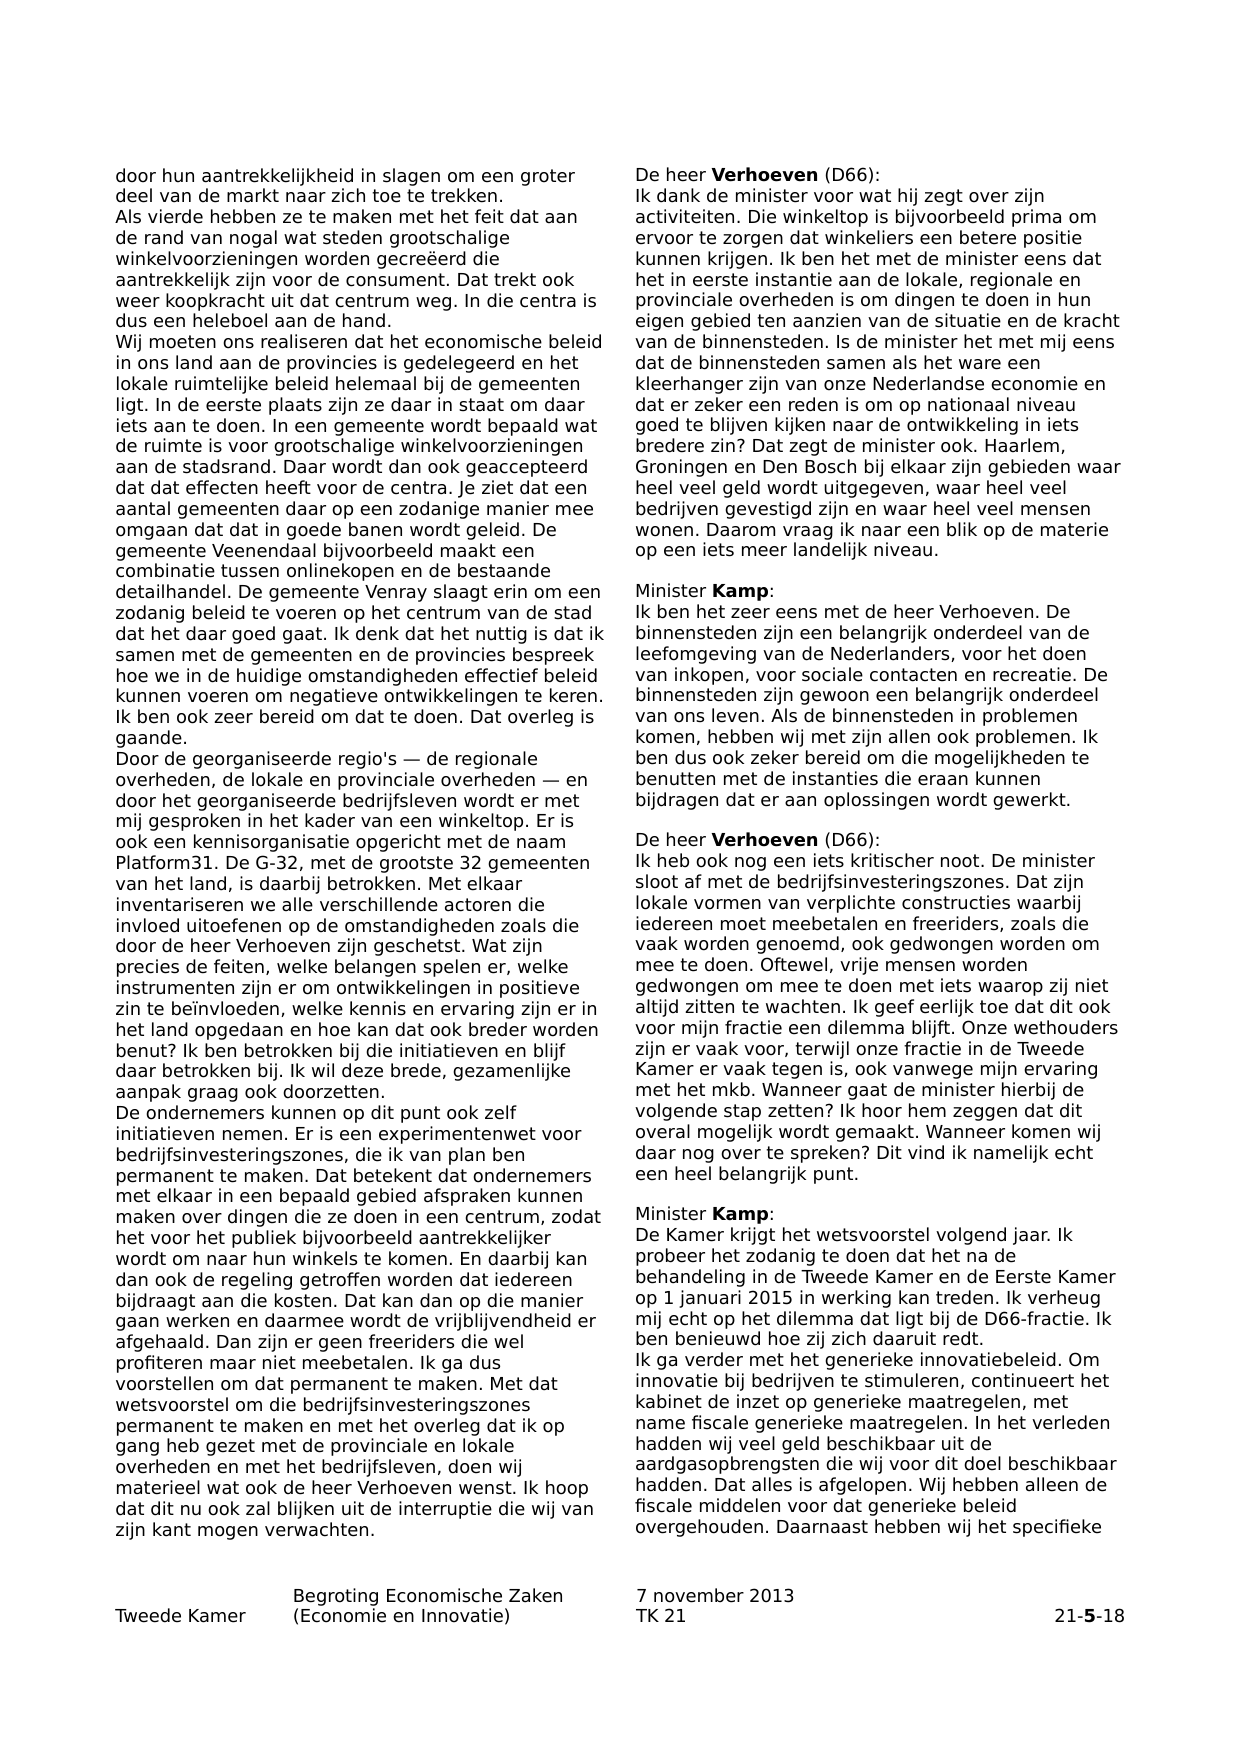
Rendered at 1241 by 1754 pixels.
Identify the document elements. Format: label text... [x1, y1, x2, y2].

text De Kamer krijgt het wetsvoorstel volgend jaar. Ik probeer het zodanig te doen dat het na de behandeling in de Tweede Kamer en de Eerste Kamer op 1 januari 2015 in werking kan treden. Ik verheug mij echt op het dilemma dat ligt bij de D66-fractie. Ik ben benieuwd hoe zij zich daaruit redt. [635, 1225, 1125, 1350]
text Wij moeten ons realiseren dat het economische beleid in ons land aan de provincies is gedelegeerd en het lokale ruimtelijke beleid helemaal bij de gemeenten ligt. In de eerste plaats zijn ze daar in staat om daar iets aan te doen. In een gemeente wordt bepaald wat de ruimte is voor grootschalige winkelvoorzieningen aan de stadsrand. Daar wordt dan ook geaccepteerd dat dat effecten heeft voor de centra. Je ziet dat een aantal gemeenten daar op een zodanige manier mee omgaan dat dat in goede banen wordt geleid. De gemeente Veenendaal bijvoorbeeld maakt een combinatie tussen onlinekopen en de bestaande detailhandel. De gemeente Venray slaagt erin om een zodanig beleid te voeren op het centrum van de stad dat het daar goed gaat. Ik denk dat het nuttig is dat ik samen met de gemeenten en de provincies bespreek hoe we in de huidige omstandigheden effectief beleid kunnen voeren om negatieve ontwikkelingen te keren. Ik ben ook zeer bereid om dat te doen. Dat overleg is gaande. [115, 332, 605, 749]
text Minister Kamp: [635, 581, 1125, 602]
text Door de georganiseerde regio's — de regionale overheden, de lokale en provinciale overheden — en door het georganiseerde bedrijfsleven wordt er met mij gesproken in het kader van een winkeltop. Er is ook een kennisorganisatie opgericht met de naam Platform31. De G-32, met de grootste 32 gemeenten van het land, is daarbij betrokken. Met elkaar inventariseren we alle verschillende actoren die invloed uitoefenen op de omstandigheden zoals die door de heer Verhoeven zijn geschetst. Wat zijn precies de feiten, welke belangen spelen er, welke instrumenten zijn er om ontwikkelingen in positieve zin te beïnvloeden, welke kennis en ervaring zijn er in het land opgedaan en hoe kan dat ook breder worden benut? Ik ben betrokken bij die initiatieven en blijf daar betrokken bij. Ik wil deze brede, gezamenlijke aanpak graag ook doorzetten. [115, 749, 605, 1103]
text Ik heb ook nog een iets kritischer noot. De minister sloot af met de bedrijfsinvesteringszones. Dat zijn lokale vormen van verplichte constructies waarbij iedereen moet meebetalen en freeriders, zoals die vaak worden genoemd, ook gedwongen worden om mee te doen. Oftewel, vrije mensen worden gedwongen om mee te doen met iets waarop zij niet altijd zitten te wachten. Ik geef eerlijk toe dat dit ook voor mijn fractie een dilemma blijft. Onze wethouders zijn er vaak voor, terwijl onze fractie in de Tweede Kamer er vaak tegen is, ook vanwege mijn ervaring met het mkb. Wanneer gaat de minister hierbij de volgende stap zetten? Ik hoor hem zeggen dat dit overal mogelijk wordt gemaakt. Wanneer komen wij daar nog over te spreken? Dit vind ik namelijk echt een heel belangrijk punt. [635, 851, 1125, 1184]
text Ik ben het zeer eens met de heer Verhoeven. De binnensteden zijn een belangrijk onderdeel van de leefomgeving van de Nederlanders, voor het doen van inkopen, voor sociale contacten en recreatie. De binnensteden zijn gewoon een belangrijk onderdeel van ons leven. Als de binnensteden in problemen komen, hebben wij met zijn allen ook problemen. Ik ben dus ook zeker bereid om die mogelijkheden te benutten met de instanties die eraan kunnen bijdragen dat er aan oplossingen wordt gewerkt. [635, 602, 1125, 810]
text Minister Kamp: [635, 1204, 1125, 1225]
text Ik dank de minister voor wat hij zegt over zijn activiteiten. Die winkeltop is bijvoorbeeld prima om ervoor te zorgen dat winkeliers een betere positie kunnen krijgen. Ik ben het met de minister eens dat het in eerste instantie aan de lokale, regionale en provinciale overheden is om dingen te doen in hun eigen gebied ten aanzien van de situatie en de kracht van de binnensteden. Is de minister het met mij eens dat de binnensteden samen als het ware een kleerhanger zijn van onze Nederlandse economie en dat er zeker een reden is om op nationaal niveau goed te blijven kijken naar de ontwikkeling in iets bredere zin? Dat zegt de minister ook. Haarlem, Groningen en Den Bosch bij elkaar zijn gebieden waar heel veel geld wordt uitgegeven, waar heel veel bedrijven gevestigd zijn en waar heel veel mensen wonen. Daarom vraag ik naar een blik op de materie op een iets meer landelijk niveau. [635, 186, 1125, 561]
text Ik ga verder met het generieke innovatiebeleid. Om innovatie bij bedrijven te stimuleren, continueert het kabinet de inzet op generieke maatregelen, met name fiscale generieke maatregelen. In het verleden hadden wij veel geld beschikbaar uit de aardgasopbrengsten die wij voor dit doel beschikbaar hadden. Dat alles is afgelopen. Wij hebben alleen de fiscale middelen voor dat generieke beleid overgehouden. Daarnaast hebben wij het specifieke [635, 1350, 1125, 1537]
text De heer Verhoeven (D66): [635, 165, 1125, 186]
text De ondernemers kunnen op dit punt ook zelf initiatieven nemen. Er is een experimentenwet voor bedrijfsinvesteringszones, die ik van plan ben permanent te maken. Dat betekent dat ondernemers met elkaar in een bepaald gebied afspraken kunnen maken over dingen die ze doen in een centrum, zodat het voor het publiek bijvoorbeeld aantrekkelijker wordt om naar hun winkels te komen. En daarbij kan dan ook de regeling getroffen worden dat iedereen bijdraagt aan die kosten. Dat kan dan op die manier gaan werken en daarmee wordt de vrijblijvendheid er afgehaald. Dan zijn er geen freeriders die wel profiteren maar niet meebetalen. Ik ga dus voorstellen om dat permanent te maken. Met dat wetsvoorstel om die bedrijfsinvesteringszones permanent te maken en met het overleg dat ik op gang heb gezet met de provinciale en lokale overheden en met het bedrijfsleven, doen wij materieel wat ook de heer Verhoeven wenst. Ik hoop dat dit nu ook zal blijken uit de interruptie die wij van zijn kant mogen verwachten. [115, 1103, 605, 1540]
text door hun aantrekkelijkheid in slagen om een groter deel van de markt naar zich toe te trekken. [115, 165, 605, 207]
text De heer Verhoeven (D66): [635, 830, 1125, 851]
text Als vierde hebben ze te maken met het feit dat aan de rand van nogal wat steden grootschalige winkelvoorzieningen worden gecreëerd die aantrekkelijk zijn voor de consument. Dat trekt ook weer koopkracht uit dat centrum weg. In die centra is dus een heleboel aan de hand. [115, 207, 605, 332]
